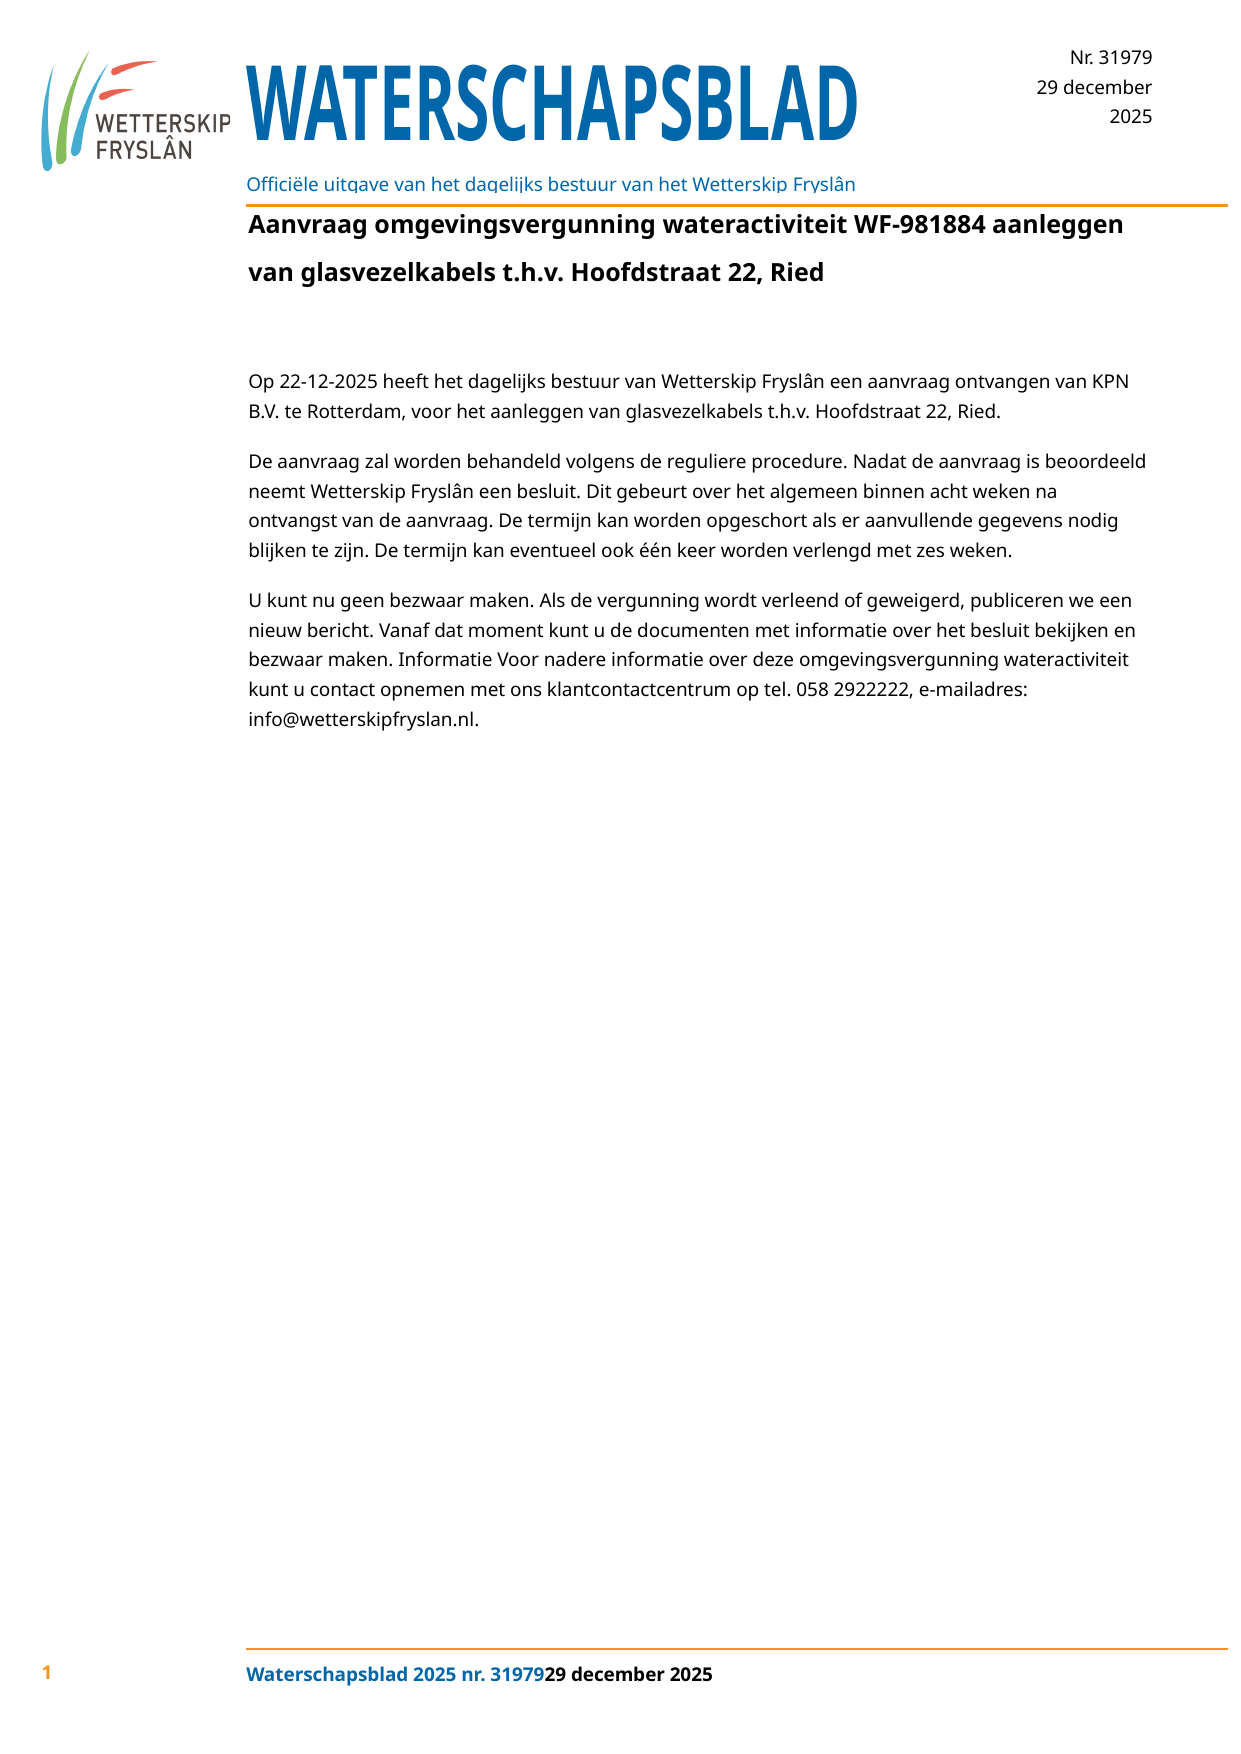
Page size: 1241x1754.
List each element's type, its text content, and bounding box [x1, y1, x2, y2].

text De aanvraag zal worden behandeld volgens de reguliere procedure. Nadat de aanvraag is beoordeeld neemt Wetterskip Fryslân een besluit. Dit gebeurt over het algemeen binnen acht weken na ontvangst van de aanvraag. De termijn kan worden opgeschort als er aanvullende gegevens nodig blijken te zijn. De termijn kan eventueel ook één keer worden verlengd met zes weken. [248, 448, 1152, 563]
text U kunt nu geen bezwaar maken. Als de vergunning wordt verleend of geweigerd, publiceren we een nieuw bericht. Vanaf dat moment kunt u de documenten met informatie over het besluit bekijken en bezwaar maken. Informatie Voor nadere informatie over deze omgevingsvergunning wateractiviteit kunt u contact opnemen met ons klantcontactcentrum op tel. 058 2922222, e-mailadres: info@wetterskipfryslan.nl. [248, 587, 1152, 732]
text Aanvraag omgevingsvergunning wateractiviteit WF-981884 aanleggen van glasvezelkabels t.h.v. Hoofdstraat 22, Ried [248, 207, 1152, 288]
picture [41, 47, 231, 172]
text Op 22-12-2025 heeft het dagelijks bestuur van Wetterskip Fryslân een aanvraag ontvangen van KPN B.V. te Rotterdam, voor het aanleggen van glasvezelkabels t.h.v. Hoofdstraat 22, Ried. [248, 368, 1152, 424]
